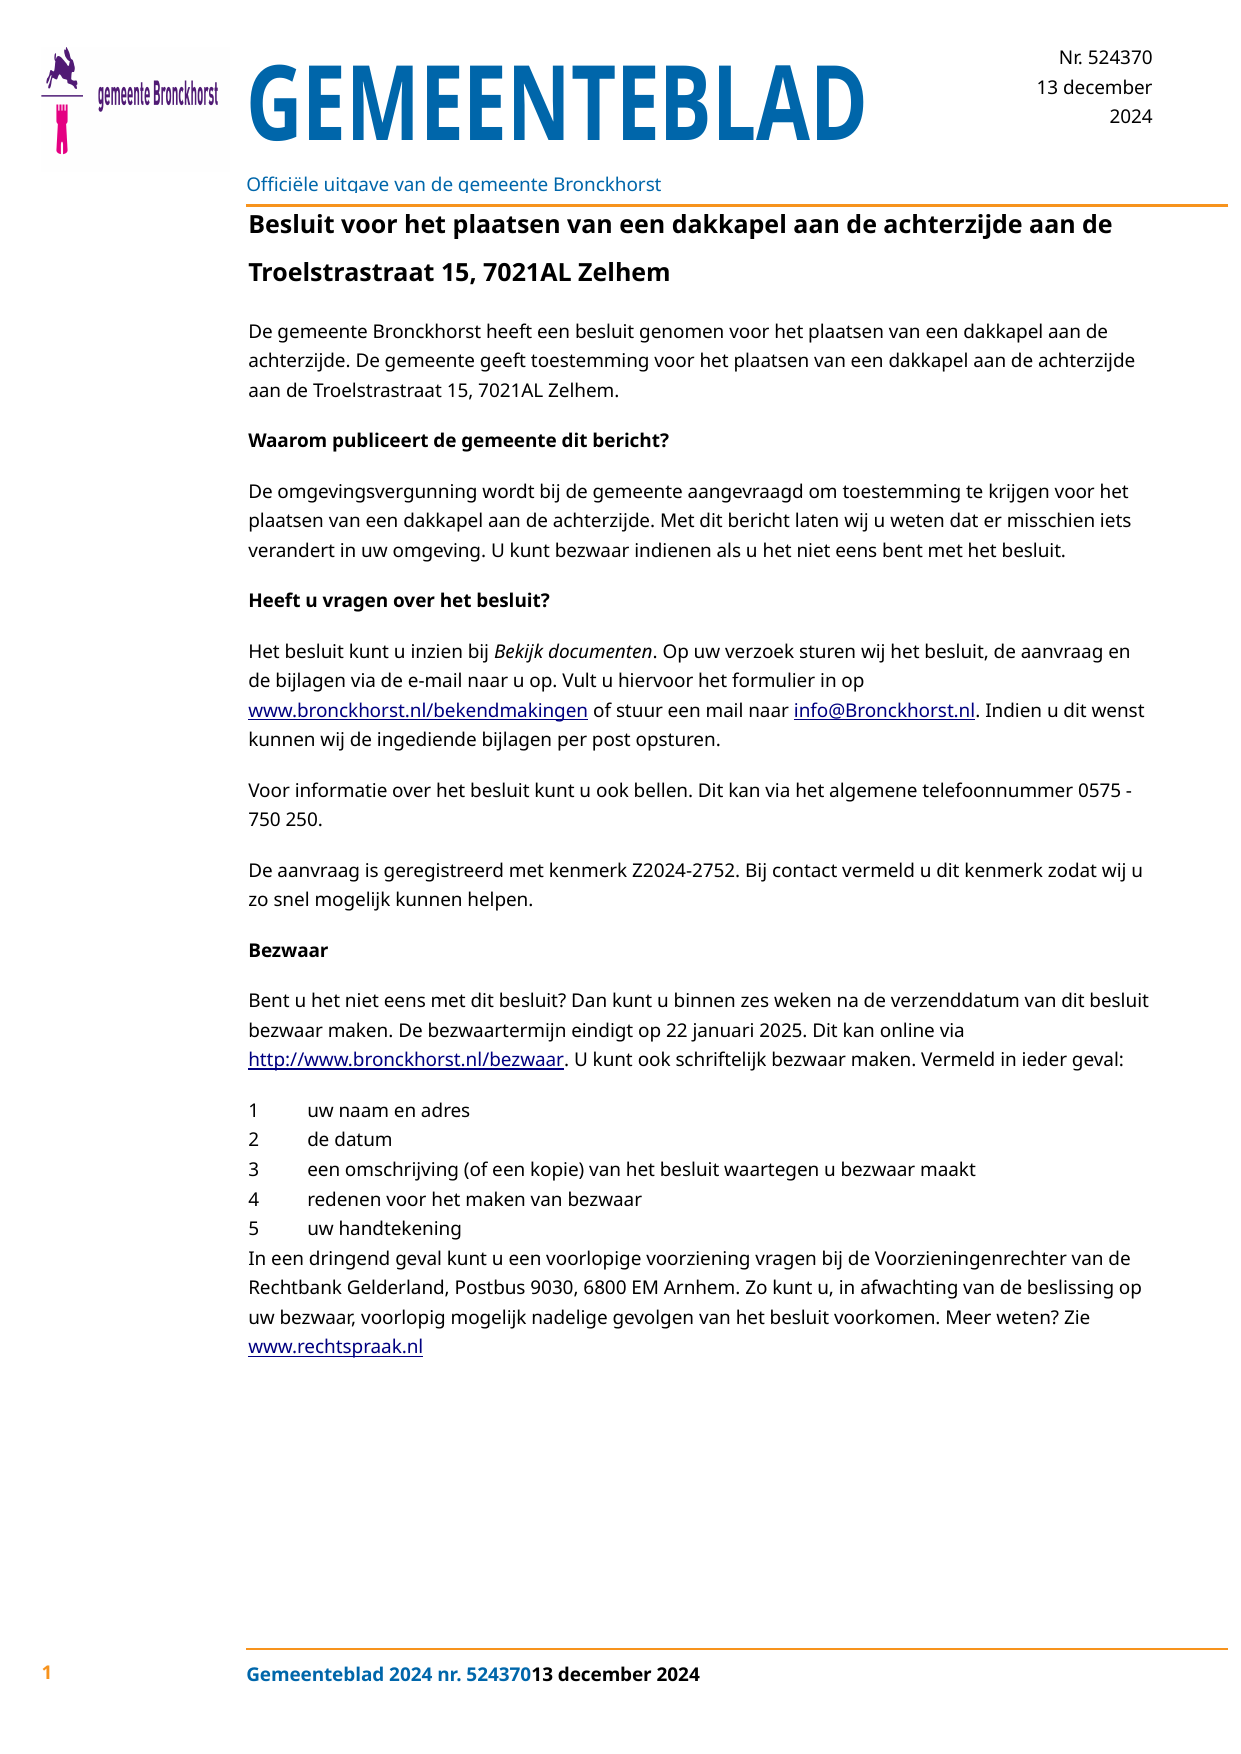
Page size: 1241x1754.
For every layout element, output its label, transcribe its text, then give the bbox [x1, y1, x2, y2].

list uw handtekening [248, 1215, 1152, 1241]
text Bezwaar [248, 937, 1152, 963]
list de datum [248, 1127, 1152, 1152]
text De omgevingsvergunning wordt bij de gemeente aangevraagd om toestemming te krijgen voor het plaatsen van een dakkapel aan de achterzijde. Met dit bericht laten wij u weten dat er misschien iets verandert in uw omgeving. U kunt bezwaar indienen als u het niet eens bent met het besluit. [248, 478, 1152, 563]
picture [41, 47, 231, 172]
list een omschrijving (of een kopie) van het besluit waartegen u bezwaar maakt [248, 1156, 1152, 1182]
text De gemeente Bronckhorst heeft een besluit genomen voor het plaatsen van een dakkapel aan de achterzijde. De gemeente geeft toestemming voor het plaatsen van een dakkapel aan de achterzijde aan de Troelstrastraat 15, 7021AL Zelhem. [248, 318, 1152, 403]
text Bent u het niet eens met dit besluit? Dan kunt u binnen zes weken na de verzenddatum van dit besluit bezwaar maken. De bezwaartermijn eindigt op 22 januari 2025. Dit kan online via http://www.bronckhorst.nl/bezwaar. U kunt ook schriftelijk bezwaar maken. Vermeld in ieder geval: [248, 987, 1152, 1072]
list uw naam en adres [248, 1097, 1152, 1123]
text Waarom publiceert de gemeente dit bericht? [248, 427, 1152, 453]
text De aanvraag is geregistreerd met kenmerk Z2024-2752. Bij contact vermeld u dit kenmerk zodat wij u zo snel mogelijk kunnen helpen. [248, 857, 1152, 912]
text Het besluit kunt u inzien bij Bekijk documenten. Op uw verzoek sturen wij het besluit, de aanvraag en de bijlagen via de e-mail naar u op. Vult u hiervoor het formulier in op www.bronckhorst.nl/bekendmakingen of stuur een mail naar info@Bronckhorst.nl. Indien u dit wenst kunnen wij de ingediende bijlagen per post opsturen. [248, 638, 1152, 752]
text Heeft u vragen over het besluit? [248, 587, 1152, 613]
text In een dringend geval kunt u een voorlopige voorziening vragen bij de Voorzieningenrechter van de Rechtbank Gelderland, Postbus 9030, 6800 EM Arnhem. Zo kunt u, in afwachting van de beslissing op uw bezwaar, voorlopig mogelijk nadelige gevolgen van het besluit voorkomen. Meer weten? Zie www.rechtspraak.nl [248, 1245, 1152, 1359]
list redenen voor het maken van bezwaar [248, 1186, 1152, 1212]
text Besluit voor het plaatsen van een dakkapel aan de achterzijde aan de Troelstrastraat 15, 7021AL Zelhem [248, 207, 1152, 288]
text Voor informatie over het besluit kunt u ook bellen. Dit kan via het algemene telefoonnummer 0575 - 750 250. [248, 777, 1152, 832]
